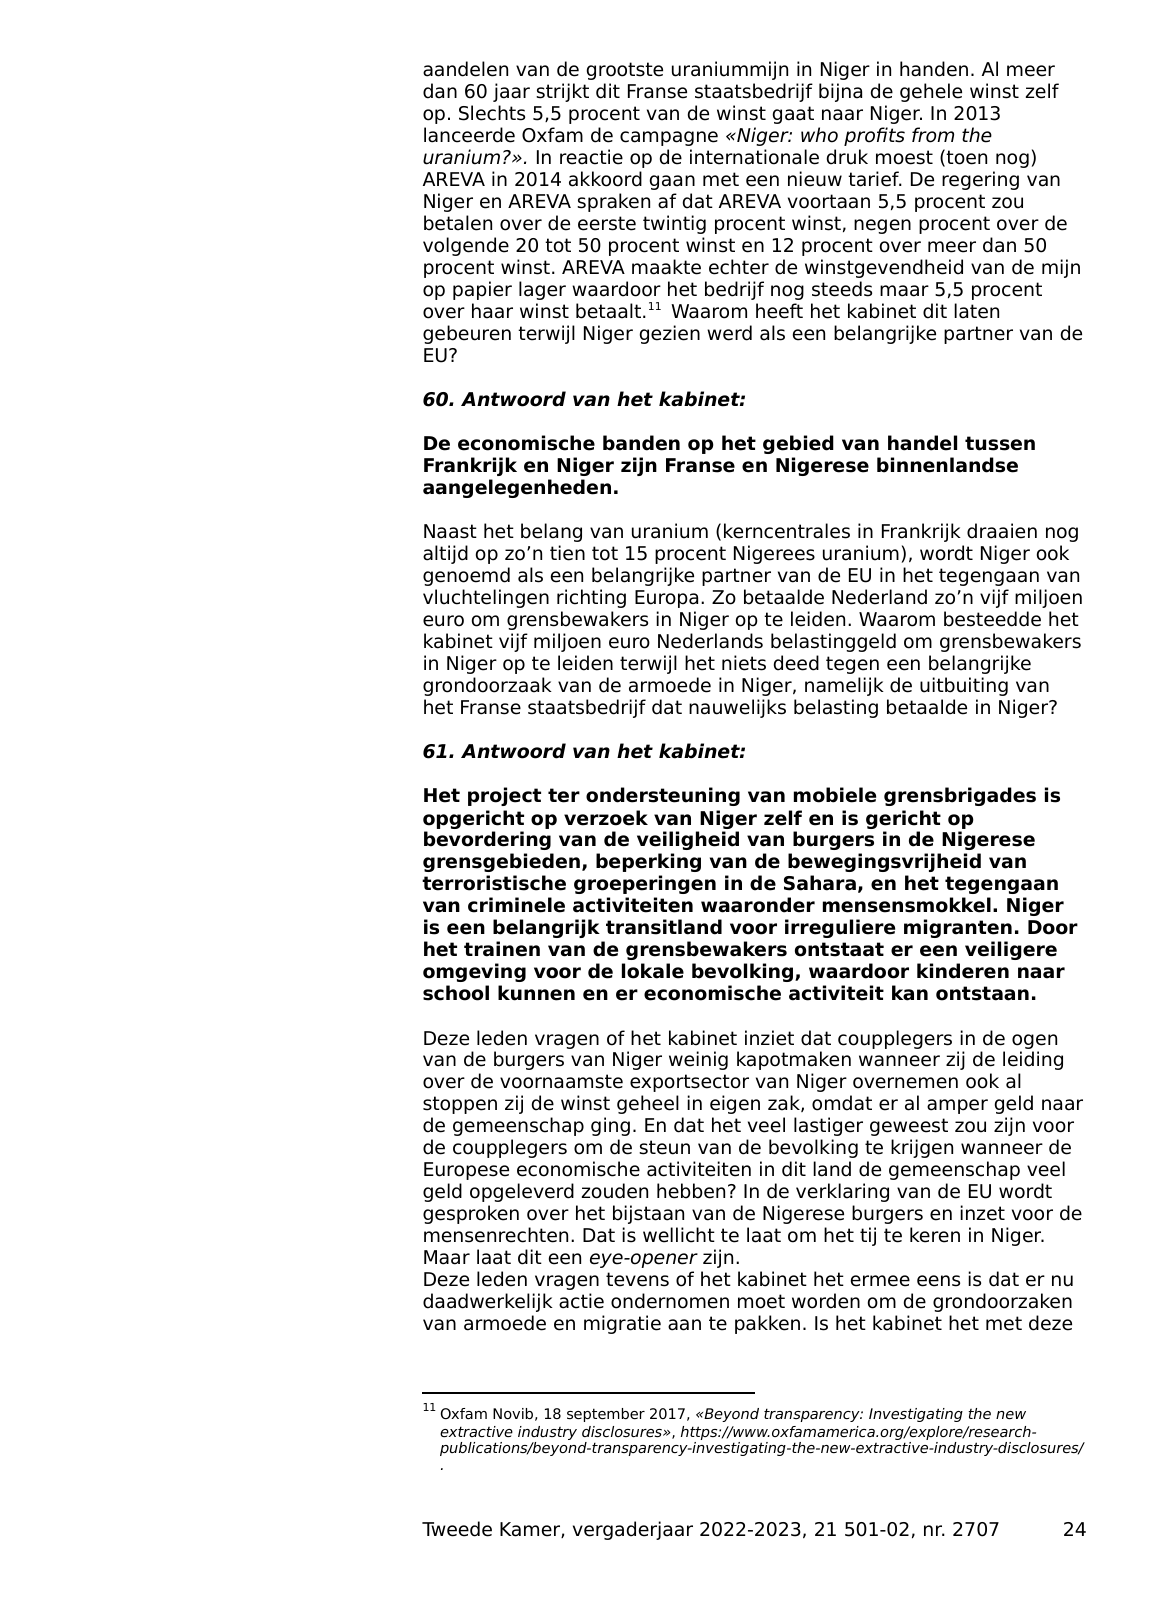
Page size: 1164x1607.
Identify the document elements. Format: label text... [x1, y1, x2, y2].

text Het project ter ondersteuning van mobiele grensbrigades is opgericht op verzoek van Niger zelf en is gericht op bevordering van de veiligheid van burgers in de Nigerese grensgebieden, beperking van de bewegingsvrijheid van terroristische groeperingen in de Sahara, en het tegengaan van criminele activiteiten waaronder mensensmokkel. Niger is een belangrijk transitland voor irreguliere migranten. Door het trainen van de grensbewakers ontstaat er een veiligere omgeving voor de lokale bevolking, waardoor kinderen naar school kunnen en er economische activiteit kan ontstaan. [422, 785, 1087, 1005]
text Deze leden vragen tevens of het kabinet het ermee eens is dat er nu daadwerkelijk actie ondernomen moet worden om de grondoorzaken van armoede en migratie aan te pakken. Is het kabinet het met deze [422, 1269, 1087, 1335]
subtitle 61. Antwoord van het kabinet: [422, 741, 1087, 763]
text Naast het belang van uranium (kerncentrales in Frankrijk draaien nog altijd op zo’n tien tot 15 procent Nigerees uranium), wordt Niger ook genoemd als een belangrijke partner van de EU in het tegengaan van vluchtelingen richting Europa. Zo betaalde Nederland zo’n vijf miljoen euro om grensbewakers in Niger op te leiden. Waarom besteedde het kabinet vijf miljoen euro Nederlands belastinggeld om grensbewakers in Niger op te leiden terwijl het niets deed tegen een belangrijke grondoorzaak van de armoede in Niger, namelijk de uitbuiting van het Franse staatsbedrijf dat nauwelijks belasting betaalde in Niger? [422, 521, 1087, 719]
text Oxfam Novib, 18 september 2017, «Beyond transparency: Investigating the new extractive industry disclosures», https://www.oxfamamerica.org/explore/research-publications/beyond-transparency-investigating-the-new-extractive-industry-disclosures/ . [422, 1402, 1087, 1474]
text De economische banden op het gebied van handel tussen Frankrijk en Niger zijn Franse en Nigerese binnenlandse aangelegenheden. [422, 433, 1087, 499]
text aandelen van de grootste uraniummijn in Niger in handen. Al meer dan 60 jaar strijkt dit Franse staatsbedrijf bijna de gehele winst zelf op. Slechts 5,5 procent van de winst gaat naar Niger. In 2013 lanceerde Oxfam de campagne «Niger: who profits from the uranium?». In reactie op de internationale druk moest (toen nog) AREVA in 2014 akkoord gaan met een nieuw tarief. De regering van Niger en AREVA spraken af dat AREVA voortaan 5,5 procent zou betalen over de eerste twintig procent winst, negen procent over de volgende 20 tot 50 procent winst en 12 procent over meer dan 50 procent winst. AREVA maakte echter de winstgevendheid van de mijn op papier lager waardoor het bedrijf nog steeds maar 5,5 procent over haar winst betaalt. Waarom heeft het kabinet dit laten gebeuren terwijl Niger gezien werd als een belangrijke partner van de EU? [422, 59, 1087, 367]
text Deze leden vragen of het kabinet inziet dat coupplegers in de ogen van de burgers van Niger weinig kapotmaken wanneer zij de leiding over de voornaamste exportsector van Niger overnemen ook al stoppen zij de winst geheel in eigen zak, omdat er al amper geld naar de gemeenschap ging. En dat het veel lastiger geweest zou zijn voor de coupplegers om de steun van de bevolking te krijgen wanneer de Europese economische activiteiten in dit land de gemeenschap veel geld opgeleverd zouden hebben? In de verklaring van de EU wordt gesproken over het bijstaan van de Nigerese burgers en inzet voor de mensenrechten. Dat is wellicht te laat om het tij te keren in Niger. Maar laat dit een eye-opener zijn. [422, 1027, 1087, 1269]
subtitle 60. Antwoord van het kabinet: [422, 389, 1087, 411]
